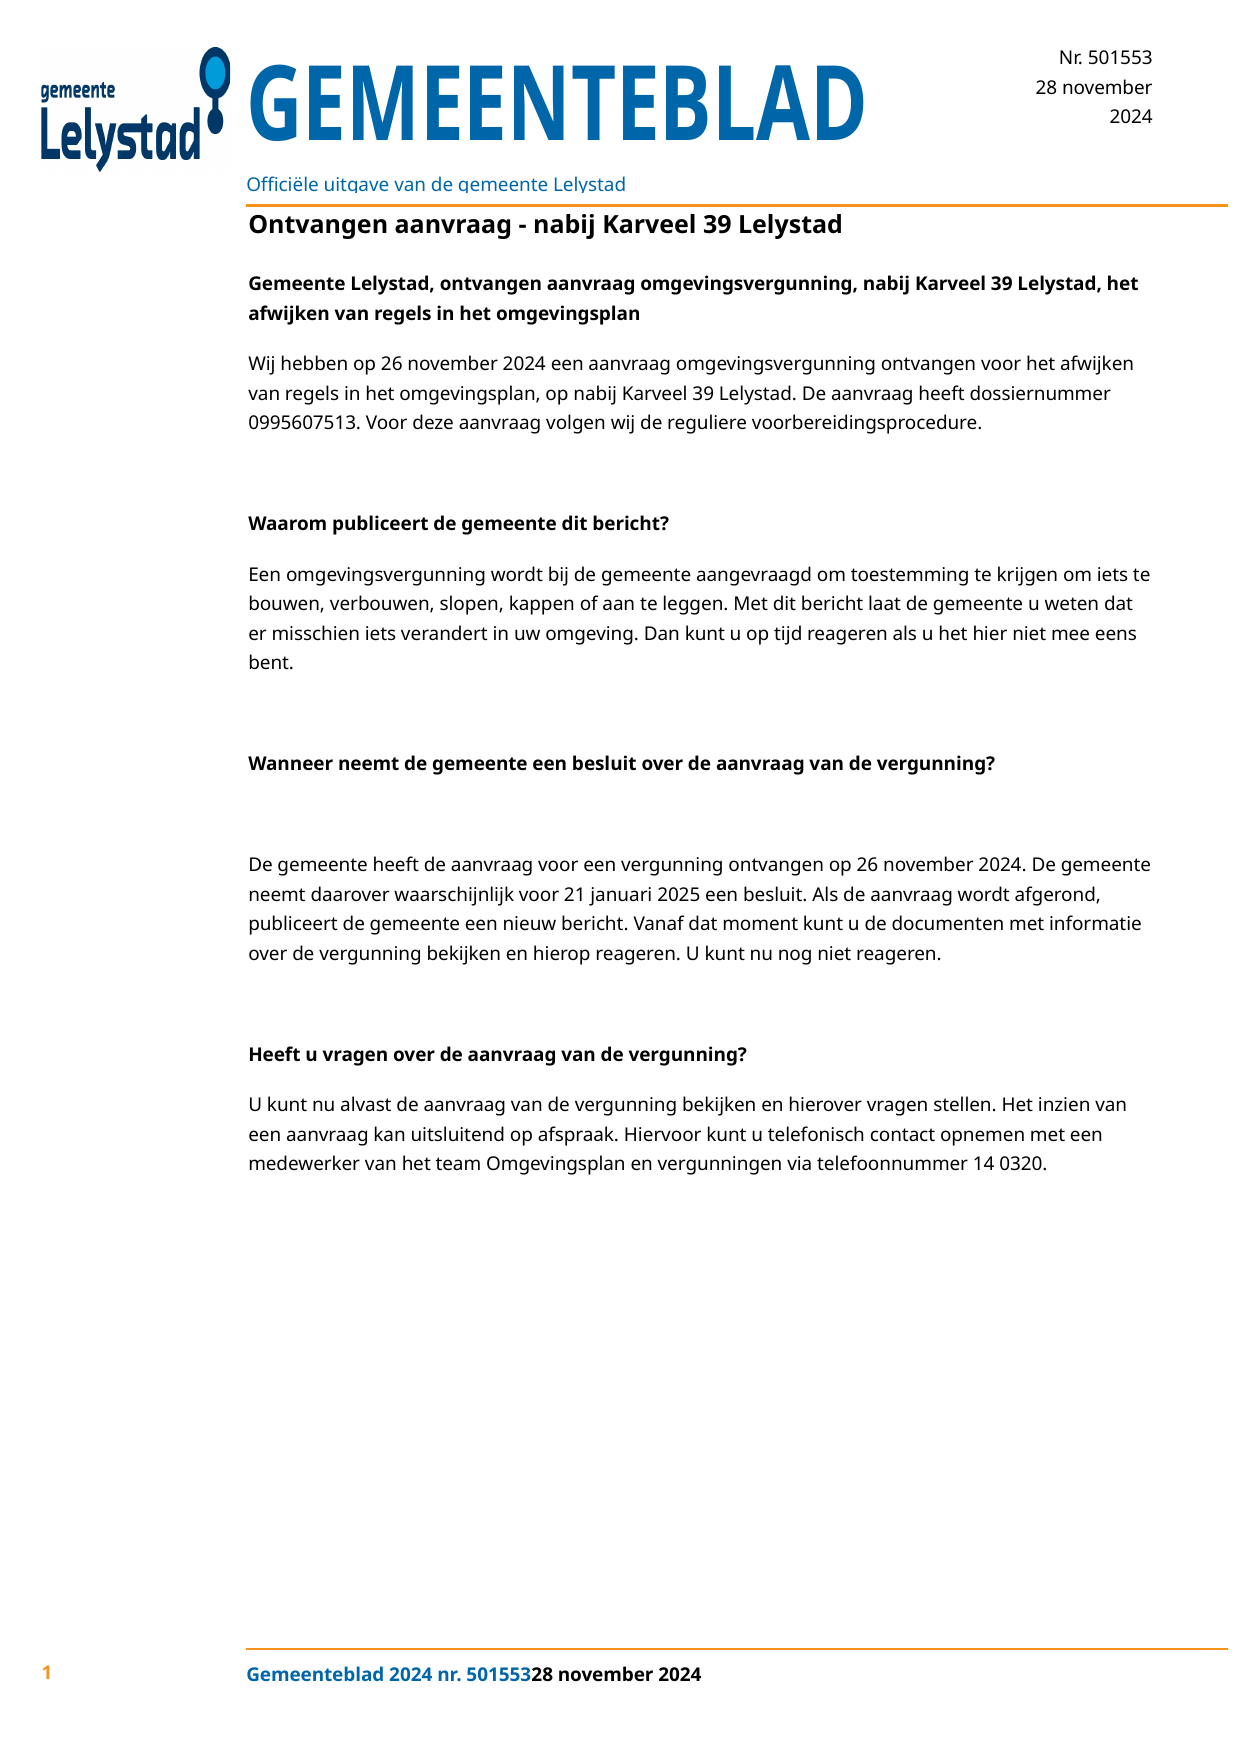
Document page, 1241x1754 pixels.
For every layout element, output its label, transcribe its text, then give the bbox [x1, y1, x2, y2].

text Ontvangen aanvraag - nabij Karveel 39 Lelystad [248, 207, 1152, 241]
text U kunt nu alvast de aanvraag van de vergunning bekijken en hierover vragen stellen. Het inzien van een aanvraag kan uitsluitend op afspraak. Hiervoor kunt u telefonisch contact opnemen met een medewerker van het team Omgevingsplan en vergunningen via telefoonnummer 14 0320. [248, 1091, 1152, 1176]
text Heeft u vragen over de aanvraag van de vergunning? [248, 1041, 1152, 1066]
picture [41, 47, 231, 172]
text Wij hebben op 26 november 2024 een aanvraag omgevingsvergunning ontvangen voor het afwijken van regels in het omgevingsplan, op nabij Karveel 39 Lelystad. De aanvraag heeft dossiernummer 0995607513. Voor deze aanvraag volgen wij de reguliere voorbereidingsprocedure. [248, 350, 1152, 435]
text Gemeente Lelystad, ontvangen aanvraag omgevingsvergunning, nabij Karveel 39 Lelystad, het afwijken van regels in het omgevingsplan [248, 270, 1152, 326]
text Waarom publiceert de gemeente dit bericht? [248, 510, 1152, 536]
text Wanneer neemt de gemeente een besluit over de aanvraag van de vergunning? [248, 750, 1152, 776]
text Een omgevingsvergunning wordt bij de gemeente aangevraagd om toestemming te krijgen om iets te bouwen, verbouwen, slopen, kappen of aan te leggen. Met dit bericht laat de gemeente u weten dat er misschien iets verandert in uw omgeving. Dan kunt u op tijd reageren als u het hier niet mee eens bent. [248, 561, 1152, 675]
text De gemeente heeft de aanvraag voor een vergunning ontvangen op 26 november 2024. De gemeente neemt daarover waarschijnlijk voor 21 januari 2025 een besluit. Als de aanvraag wordt afgerond, publiceert de gemeente een nieuw bericht. Vanaf dat moment kunt u de documenten met informatie over de vergunning bekijken en hierop reageren. U kunt nu nog niet reageren. [248, 851, 1152, 966]
